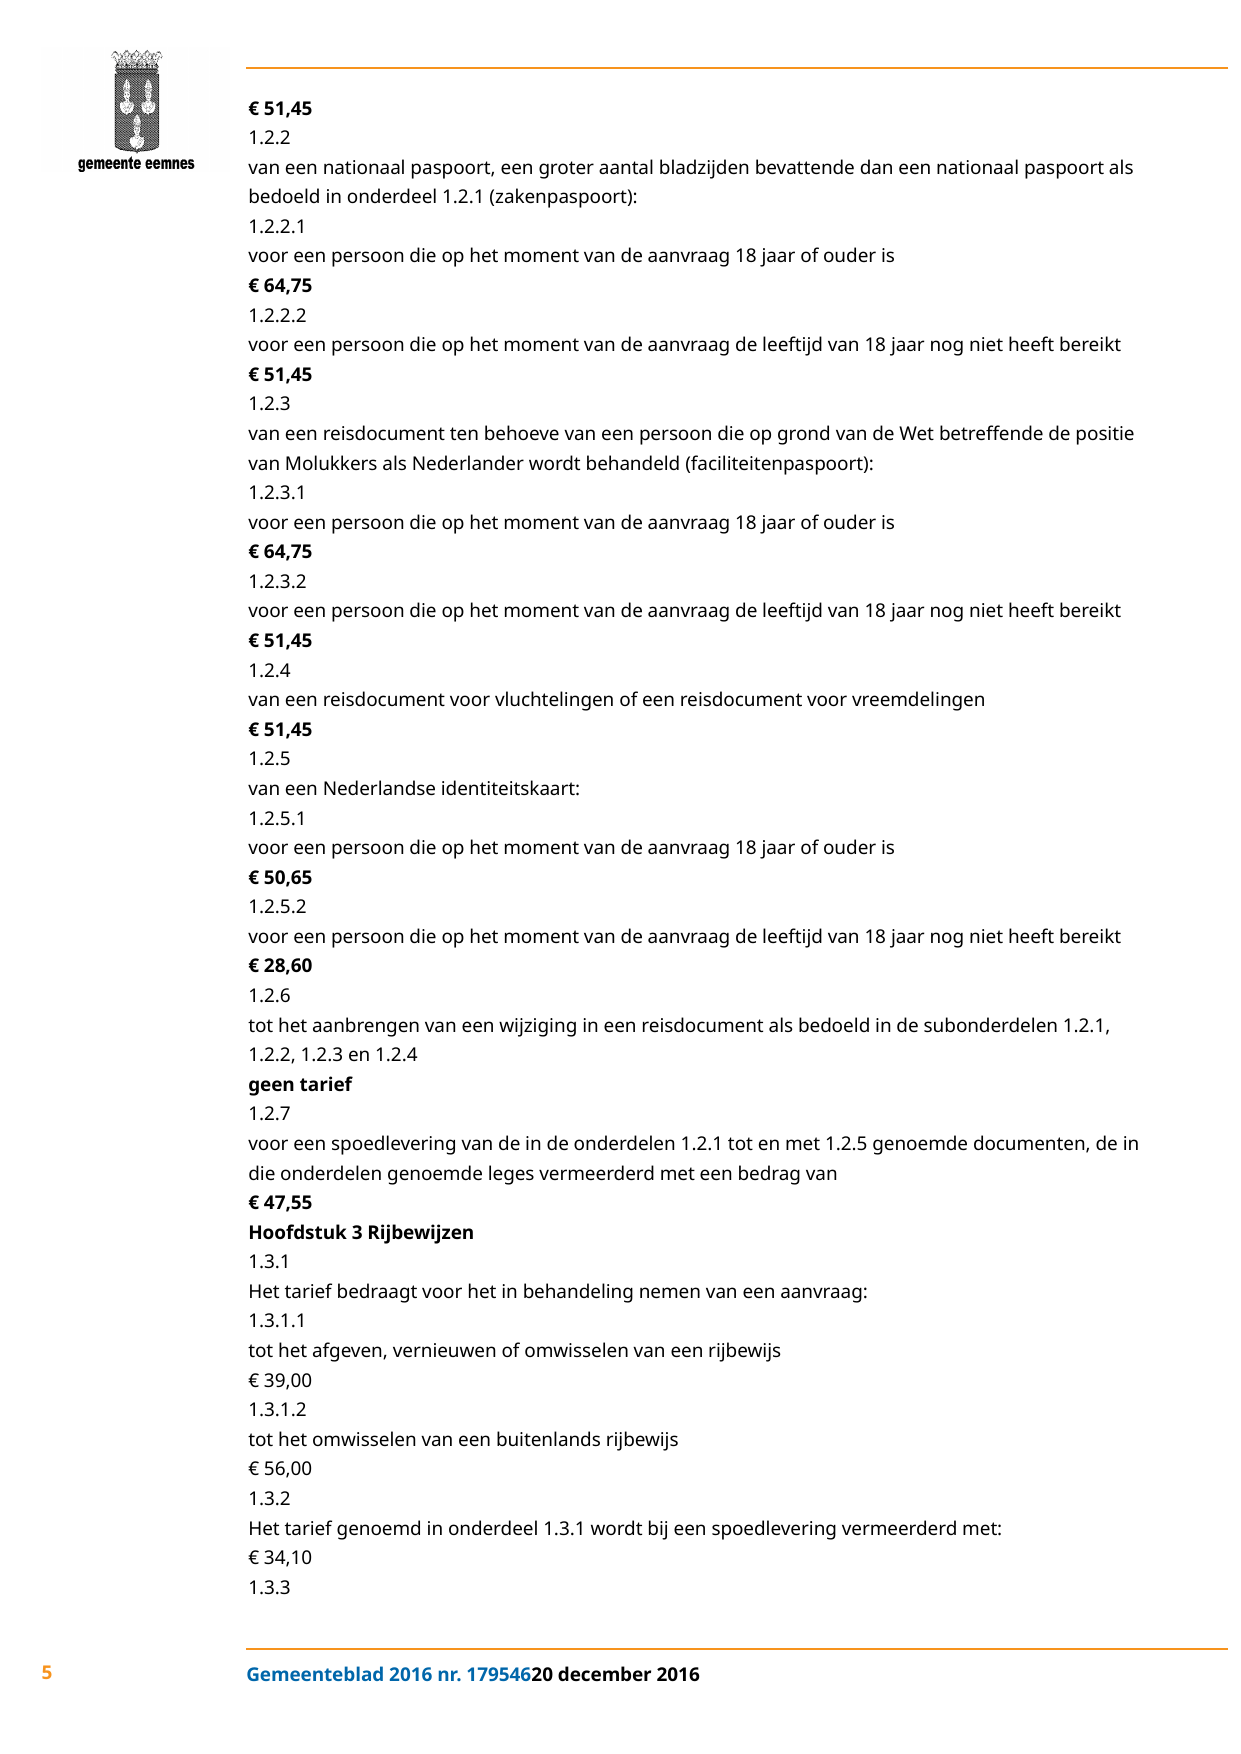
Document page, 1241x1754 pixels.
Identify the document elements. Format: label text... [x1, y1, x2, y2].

text voor een spoedlevering van de in de onderdelen 1.2.1 tot en met 1.2.5 genoemde documenten, de in die onderdelen genoemde leges vermeerderd met een bedrag van [248, 1130, 1152, 1186]
text tot het afgeven, vernieuwen of omwisselen van een rijbewijs [248, 1337, 1152, 1363]
text € 51,45 [248, 627, 1152, 653]
text 1.2.2 [248, 124, 1152, 150]
text 1.3.1.1 [248, 1308, 1152, 1333]
text voor een persoon die op het moment van de aanvraag de leeftijd van 18 jaar nog niet heeft bereikt [248, 331, 1152, 357]
text van een Nederlandse identiteitskaart: [248, 775, 1152, 801]
text € 50,65 [248, 864, 1152, 890]
text Hoofdstuk 3 Rijbewijzen [248, 1219, 1152, 1245]
text 1.2.2.2 [248, 302, 1152, 328]
text 1.2.6 [248, 982, 1152, 1008]
text € 51,45 [248, 716, 1152, 742]
text 1.2.5.1 [248, 805, 1152, 831]
text Het tarief bedraagt voor het in behandeling nemen van een aanvraag: [248, 1278, 1152, 1304]
text voor een persoon die op het moment van de aanvraag 18 jaar of ouder is [248, 834, 1152, 860]
text 1.3.1.2 [248, 1396, 1152, 1422]
text voor een persoon die op het moment van de aanvraag 18 jaar of ouder is [248, 509, 1152, 535]
text tot het aanbrengen van een wijziging in een reisdocument als bedoeld in de subonderdelen 1.2.1, 1.2.2, 1.2.3 en 1.2.4 [248, 1012, 1152, 1067]
text 1.2.3.1 [248, 479, 1152, 505]
text tot het omwisselen van een buitenlands rijbewijs [248, 1426, 1152, 1452]
text 1.2.4 [248, 657, 1152, 683]
text € 51,45 [248, 95, 1152, 121]
text geen tarief [248, 1071, 1152, 1097]
text € 34,10 [248, 1544, 1152, 1570]
text € 28,60 [248, 953, 1152, 978]
text van een reisdocument ten behoeve van een persoon die op grond van de Wet betreffende de positie van Molukkers als Nederlander wordt behandeld (faciliteitenpaspoort): [248, 420, 1152, 476]
text 1.2.3.2 [248, 568, 1152, 594]
text voor een persoon die op het moment van de aanvraag 18 jaar of ouder is [248, 243, 1152, 268]
text Het tarief genoemd in onderdeel 1.3.1 wordt bij een spoedlevering vermeerderd met: [248, 1515, 1152, 1541]
text 1.3.3 [248, 1574, 1152, 1600]
text van een reisdocument voor vluchtelingen of een reisdocument voor vreemdelingen [248, 686, 1152, 712]
text € 64,75 [248, 272, 1152, 298]
text 1.3.2 [248, 1485, 1152, 1511]
text € 64,75 [248, 538, 1152, 564]
text 1.2.5 [248, 746, 1152, 771]
text 1.2.7 [248, 1101, 1152, 1126]
text € 47,55 [248, 1189, 1152, 1215]
text voor een persoon die op het moment van de aanvraag de leeftijd van 18 jaar nog niet heeft bereikt [248, 598, 1152, 623]
text voor een persoon die op het moment van de aanvraag de leeftijd van 18 jaar nog niet heeft bereikt [248, 923, 1152, 949]
text € 56,00 [248, 1456, 1152, 1481]
text 1.2.3 [248, 391, 1152, 416]
text € 51,45 [248, 361, 1152, 387]
text € 39,00 [248, 1367, 1152, 1393]
text 1.2.2.1 [248, 213, 1152, 239]
picture [41, 47, 231, 172]
text 1.2.5.2 [248, 893, 1152, 919]
text van een nationaal paspoort, een groter aantal bladzijden bevattende dan een nationaal paspoort als bedoeld in onderdeel 1.2.1 (zakenpaspoort): [248, 154, 1152, 209]
text 1.3.1 [248, 1248, 1152, 1274]
